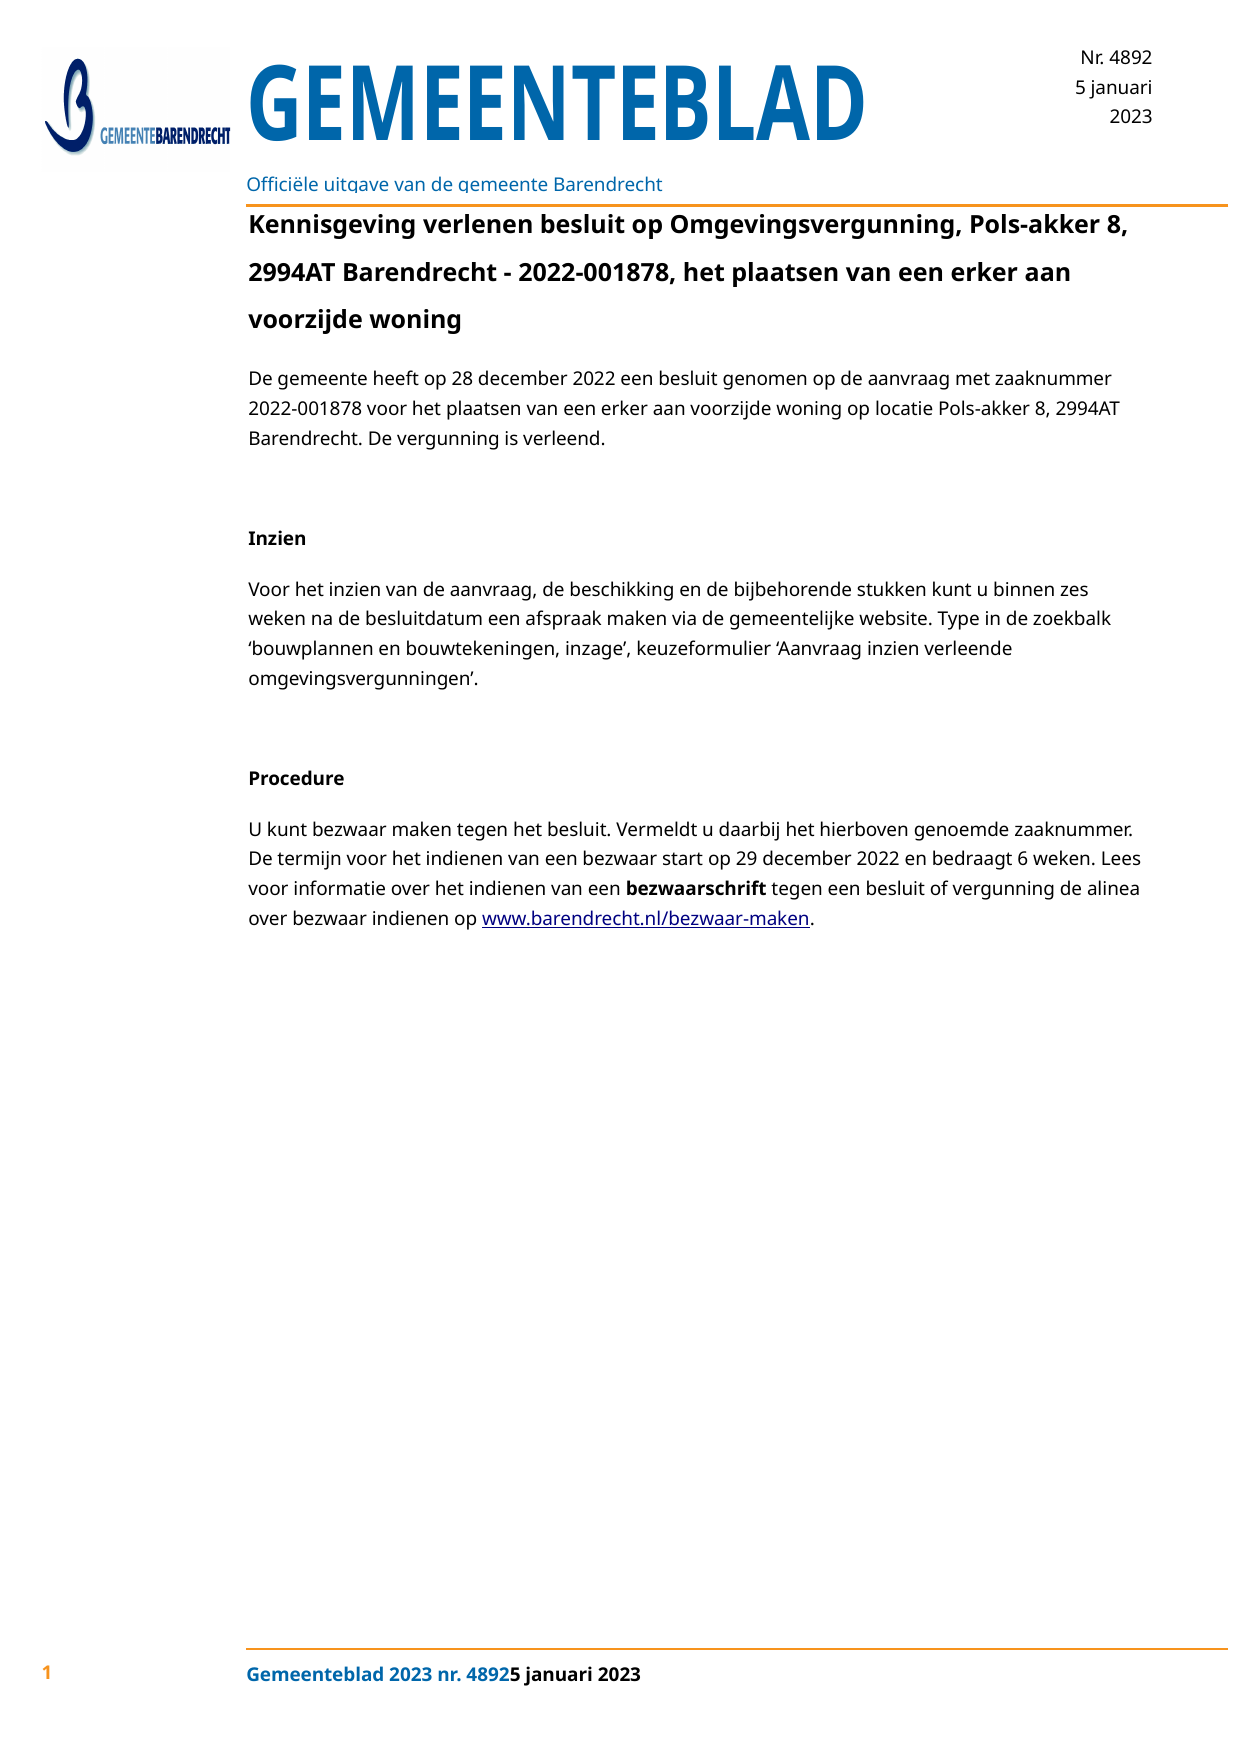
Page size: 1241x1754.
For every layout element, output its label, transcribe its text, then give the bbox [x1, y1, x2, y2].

picture [41, 47, 231, 172]
text De gemeente heeft op 28 december 2022 een besluit genomen op de aanvraag met zaaknummer 2022-001878 voor het plaatsen van een erker aan voorzijde woning op locatie Pols-akker 8, 2994AT Barendrecht. De vergunning is verleend. [248, 366, 1152, 450]
text Procedure [248, 766, 1152, 791]
text U kunt bezwaar maken tegen het besluit. Vermeldt u daarbij het hierboven genoemde zaaknummer. De termijn voor het indienen van een bezwaar start op 29 december 2022 en bedraagt 6 weken. Lees voor informatie over het indienen van een bezwaarschrift tegen een besluit of vergunning de alinea over bezwaar indienen op www.barendrecht.nl/bezwaar-maken. [248, 816, 1152, 930]
text Kennisgeving verlenen besluit op Omgevingsvergunning, Pols-akker 8, 2994AT Barendrecht - 2022-001878, het plaatsen van een erker aan voorzijde woning [248, 207, 1152, 336]
text Inzien [248, 526, 1152, 551]
text Voor het inzien van de aanvraag, de beschikking en de bijbehorende stukken kunt u binnen zes weken na de besluitdatum een afspraak maken via de gemeentelijke website. Type in de zoekbalk ‘bouwplannen en bouwtekeningen, inzage’, keuzeformulier ‘Aanvraag inzien verleende omgevingsvergunningen’. [248, 576, 1152, 690]
